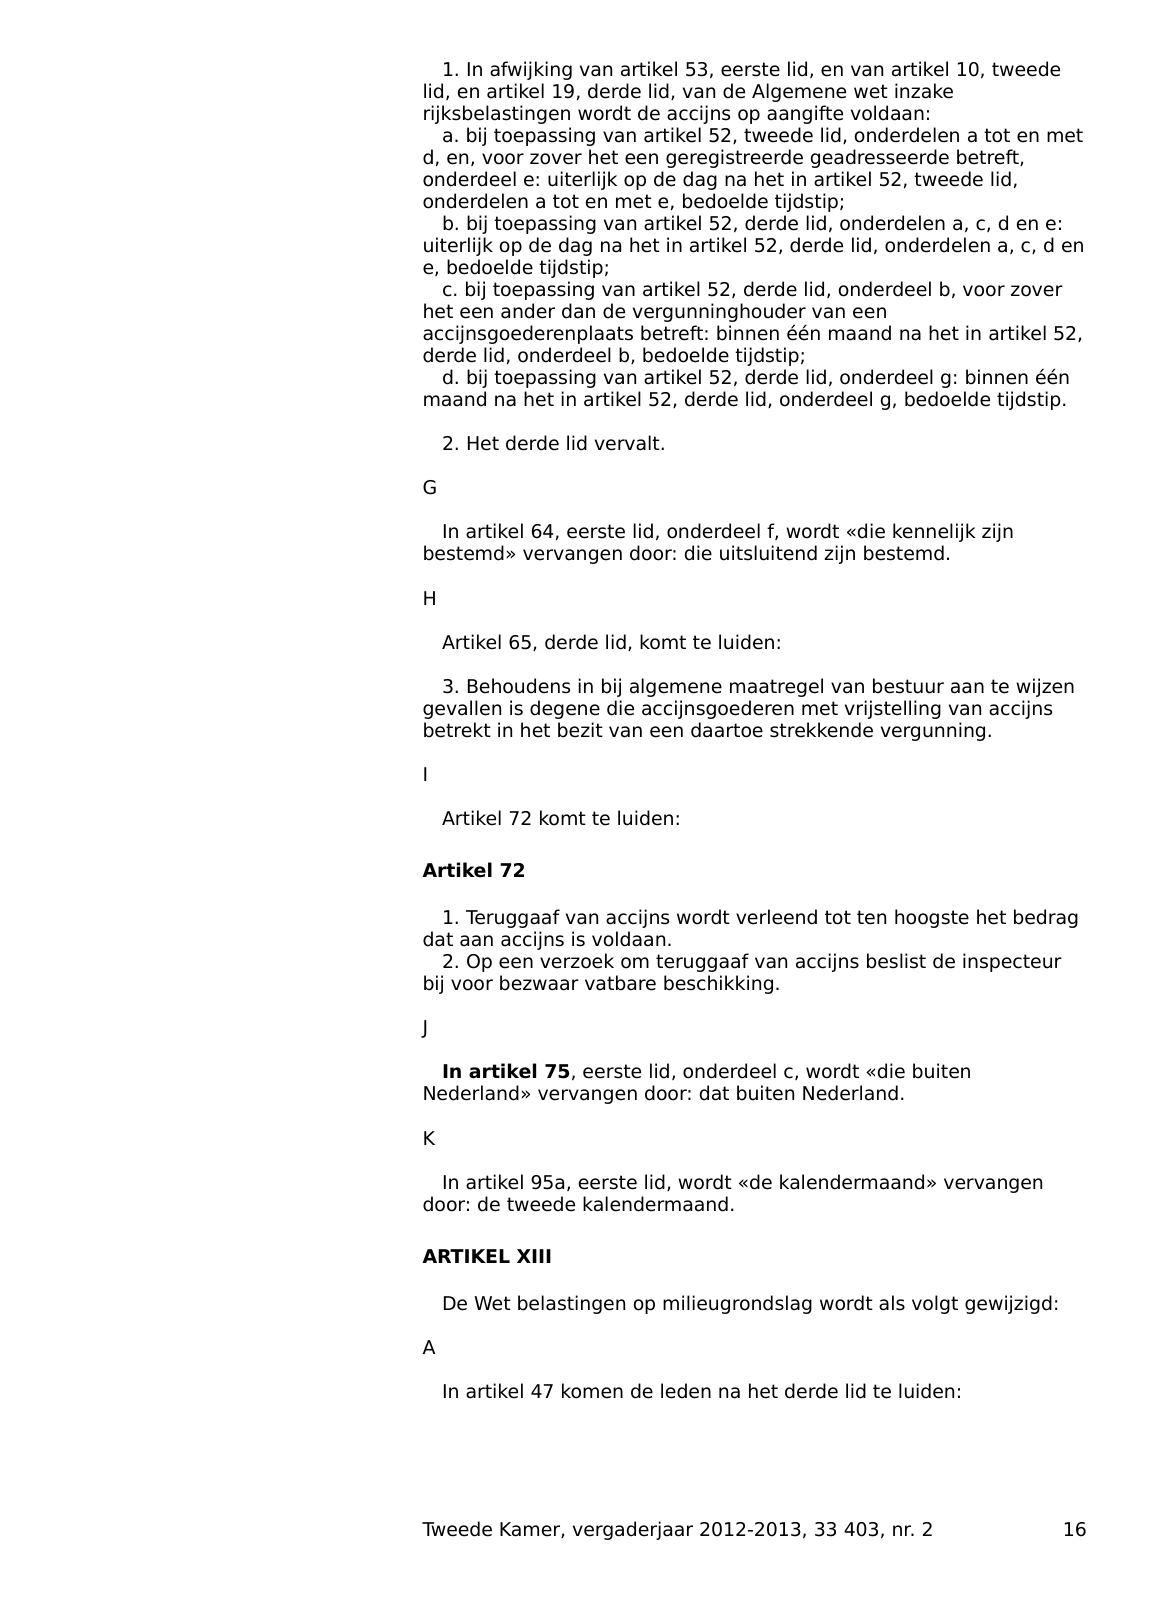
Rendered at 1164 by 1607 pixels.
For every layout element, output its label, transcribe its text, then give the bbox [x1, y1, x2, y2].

text In artikel 47 komen de leden na het derde lid te luiden: [422, 1381, 1087, 1403]
text Artikel 72 komt te luiden: [422, 808, 1087, 830]
text A [422, 1337, 1087, 1359]
text G [422, 477, 1087, 499]
text Artikel 65, derde lid, komt te luiden: [422, 632, 1087, 653]
text De Wet belastingen op milieugrondslag wordt als volgt gewijzigd: [422, 1292, 1087, 1314]
text 2. Op een verzoek om teruggaaf van accijns beslist de inspecteur bij voor bezwaar vatbare beschikking. [422, 951, 1087, 995]
text J [422, 1017, 1087, 1039]
text In artikel 75, eerste lid, onderdeel c, wordt «die buiten Nederland» vervangen door: dat buiten Nederland. [422, 1061, 1087, 1105]
text b. bij toepassing van artikel 52, derde lid, onderdelen a, c, d en e: uiterlijk op de dag na het in artikel 52, derde lid, onderdelen a, c, d en e, bedoelde tijdstip; [422, 213, 1087, 279]
text c. bij toepassing van artikel 52, derde lid, onderdeel b, voor zover het een ander dan de vergunninghouder van een accijnsgoederenplaats betreft: binnen één maand na het in artikel 52, derde lid, onderdeel b, bedoelde tijdstip; [422, 279, 1087, 367]
text H [422, 587, 1087, 609]
subtitle ARTIKEL XIII [422, 1246, 1087, 1267]
text 3. Behoudens in bij algemene maatregel van bestuur aan te wijzen gevallen is degene die accijnsgoederen met vrijstelling van accijns betrekt in het bezit van een daartoe strekkende vergunning. [422, 676, 1087, 742]
subtitle Artikel 72 [422, 860, 1087, 882]
text 1. Teruggaaf van accijns wordt verleend tot ten hoogste het bedrag dat aan accijns is voldaan. [422, 907, 1087, 951]
text K [422, 1127, 1087, 1149]
text 1. In afwijking van artikel 53, eerste lid, en van artikel 10, tweede lid, en artikel 19, derde lid, van de Algemene wet inzake rijksbelastingen wordt de accijns op aangifte voldaan: [422, 59, 1087, 125]
text In artikel 95a, eerste lid, wordt «de kalendermaand» vervangen door: de tweede kalendermaand. [422, 1172, 1087, 1216]
text In artikel 64, eerste lid, onderdeel f, wordt «die kennelijk zijn bestemd» vervangen door: die uitsluitend zijn bestemd. [422, 521, 1087, 565]
text a. bij toepassing van artikel 52, tweede lid, onderdelen a tot en met d, en, voor zover het een geregistreerde geadresseerde betreft, onderdeel e: uiterlijk op de dag na het in artikel 52, tweede lid, onderdelen a tot en met e, bedoelde tijdstip; [422, 125, 1087, 213]
text d. bij toepassing van artikel 52, derde lid, onderdeel g: binnen één maand na het in artikel 52, derde lid, onderdeel g, bedoelde tijdstip. [422, 367, 1087, 411]
text 2. Het derde lid vervalt. [422, 433, 1087, 455]
text I [422, 764, 1087, 786]
